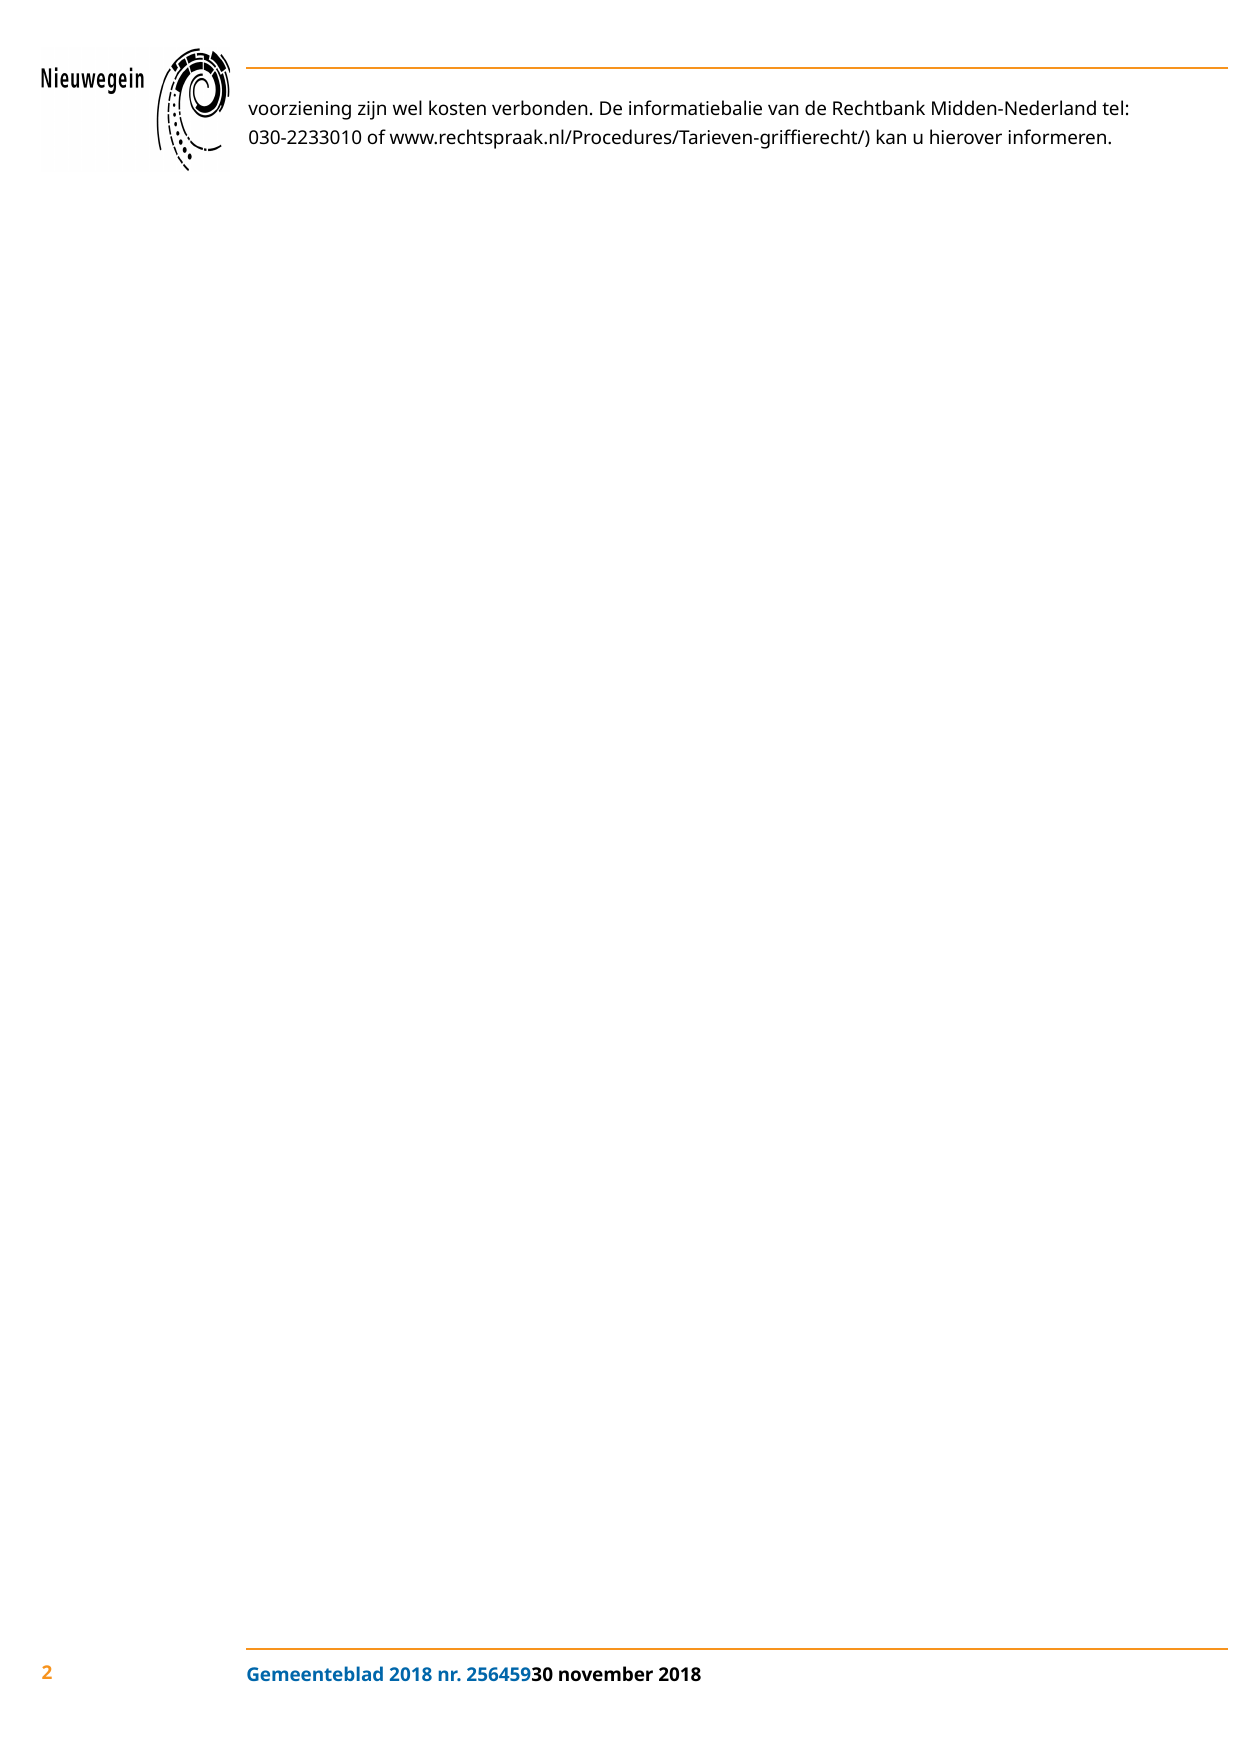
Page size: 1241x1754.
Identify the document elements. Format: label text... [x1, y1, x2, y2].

picture [41, 47, 231, 172]
text voorziening zijn wel kosten verbonden. De informatiebalie van de Rechtbank Midden-Nederland tel: 030-2233010 of www.rechtspraak.nl/Procedures/Tarieven-griffierecht/) kan u hierover informeren. [248, 95, 1152, 150]
